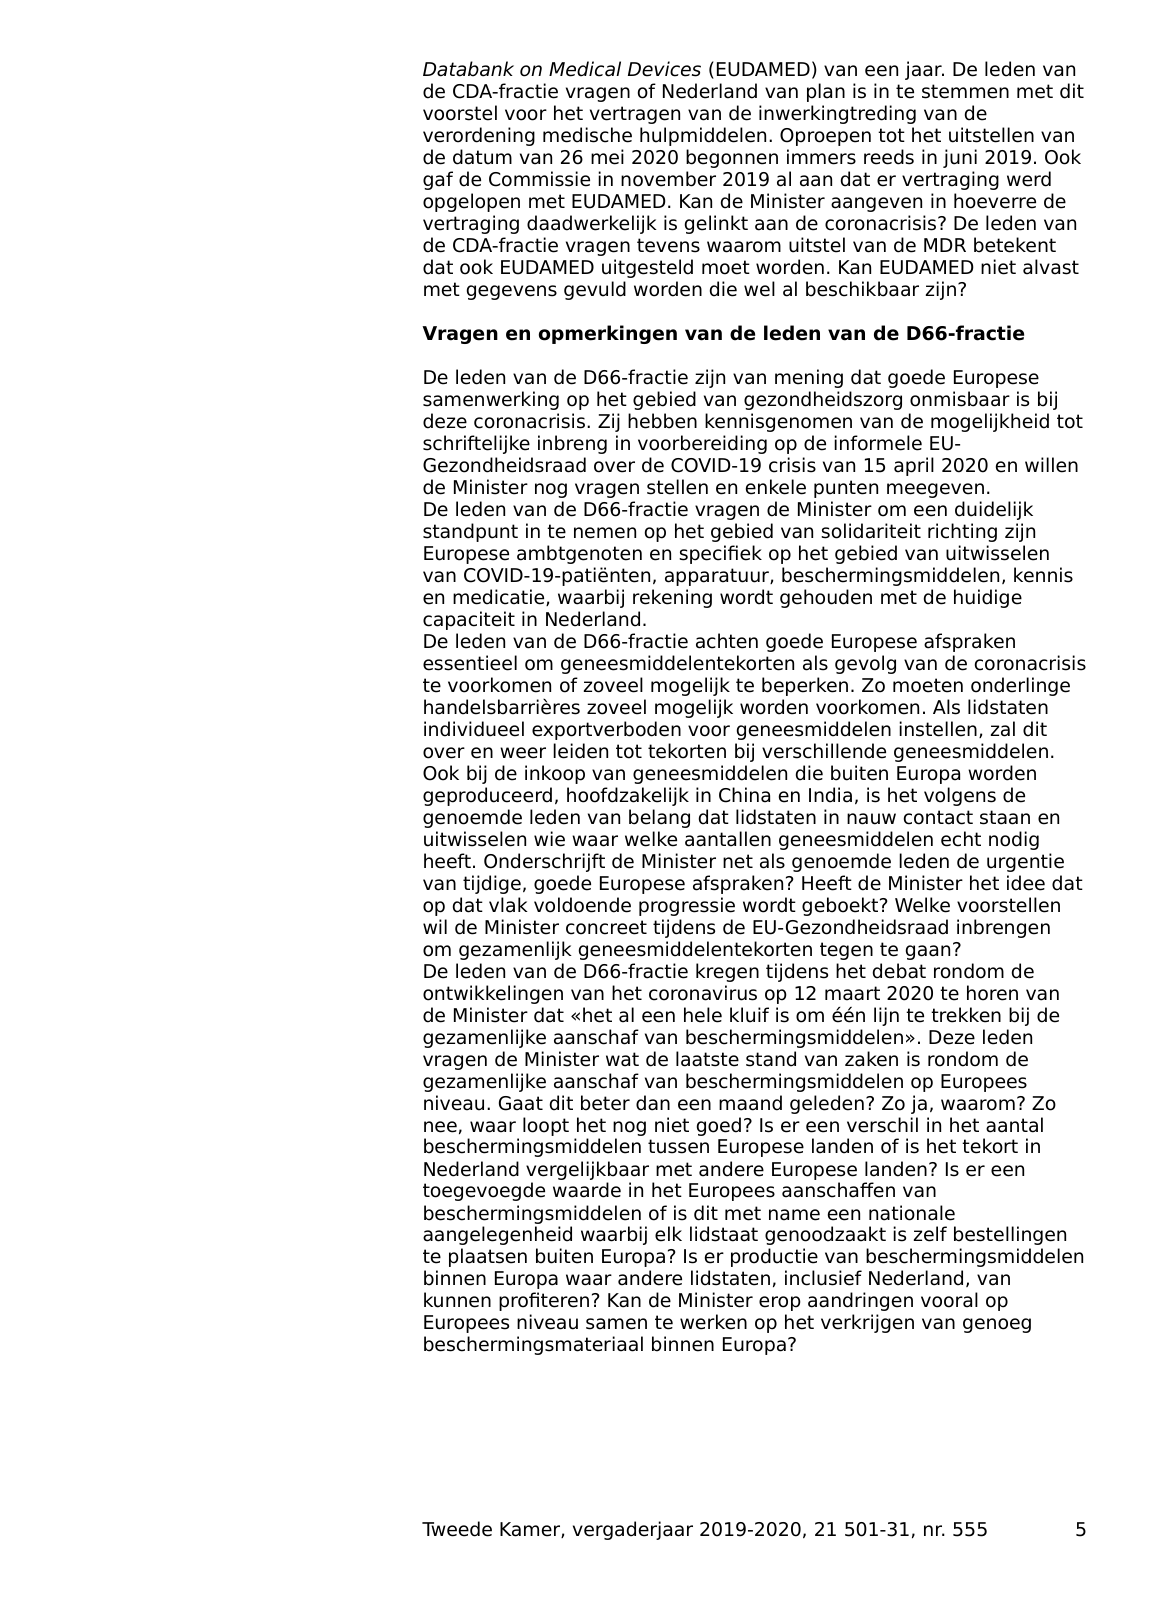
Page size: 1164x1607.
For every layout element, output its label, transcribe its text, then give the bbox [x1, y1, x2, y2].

text De leden van de D66-fractie achten goede Europese afspraken essentieel om geneesmiddelentekorten als gevolg van de coronacrisis te voorkomen of zoveel mogelijk te beperken. Zo moeten onderlinge handelsbarrières zoveel mogelijk worden voorkomen. Als lidstaten individueel exportverboden voor geneesmiddelen instellen, zal dit over en weer leiden tot tekorten bij verschillende geneesmiddelen. Ook bij de inkoop van geneesmiddelen die buiten Europa worden geproduceerd, hoofdzakelijk in China en India, is het volgens de genoemde leden van belang dat lidstaten in nauw contact staan en uitwisselen wie waar welke aantallen geneesmiddelen echt nodig heeft. Onderschrijft de Minister net als genoemde leden de urgentie van tijdige, goede Europese afspraken? Heeft de Minister het idee dat op dat vlak voldoende progressie wordt geboekt? Welke voorstellen wil de Minister concreet tijdens de EU-Gezondheidsraad inbrengen om gezamenlijk geneesmiddelentekorten tegen te gaan? [422, 631, 1087, 961]
subtitle Vragen en opmerkingen van de leden van de D66-fractie [422, 323, 1087, 345]
text De leden van de D66-fractie vragen de Minister om een duidelijk standpunt in te nemen op het gebied van solidariteit richting zijn Europese ambtgenoten en specifiek op het gebied van uitwisselen van COVID-19-patiënten, apparatuur, beschermingsmiddelen, kennis en medicatie, waarbij rekening wordt gehouden met de huidige capaciteit in Nederland. [422, 499, 1087, 631]
text De leden van de D66-fractie kregen tijdens het debat rondom de ontwikkelingen van het coronavirus op 12 maart 2020 te horen van de Minister dat «het al een hele kluif is om één lijn te trekken bij de gezamenlijke aanschaf van beschermingsmiddelen». Deze leden vragen de Minister wat de laatste stand van zaken is rondom de gezamenlijke aanschaf van beschermingsmiddelen op Europees niveau. Gaat dit beter dan een maand geleden? Zo ja, waarom? Zo nee, waar loopt het nog niet goed? Is er een verschil in het aantal beschermingsmiddelen tussen Europese landen of is het tekort in Nederland vergelijkbaar met andere Europese landen? Is er een toegevoegde waarde in het Europees aanschaffen van beschermingsmiddelen of is dit met name een nationale aangelegenheid waarbij elk lidstaat genoodzaakt is zelf bestellingen te plaatsen buiten Europa? Is er productie van beschermingsmiddelen binnen Europa waar andere lidstaten, inclusief Nederland, van kunnen profiteren? Kan de Minister erop aandringen vooral op Europees niveau samen te werken op het verkrijgen van genoeg beschermingsmateriaal binnen Europa? [422, 961, 1087, 1356]
text Databank on Medical Devices (EUDAMED) van een jaar. De leden van de CDA-fractie vragen of Nederland van plan is in te stemmen met dit voorstel voor het vertragen van de inwerkingtreding van de verordening medische hulpmiddelen. Oproepen tot het uitstellen van de datum van 26 mei 2020 begonnen immers reeds in juni 2019. Ook gaf de Commissie in november 2019 al aan dat er vertraging werd opgelopen met EUDAMED. Kan de Minister aangeven in hoeverre de vertraging daadwerkelijk is gelinkt aan de coronacrisis? De leden van de CDA-fractie vragen tevens waarom uitstel van de MDR betekent dat ook EUDAMED uitgesteld moet worden. Kan EUDAMED niet alvast met gegevens gevuld worden die wel al beschikbaar zijn? [422, 59, 1087, 301]
text De leden van de D66-fractie zijn van mening dat goede Europese samenwerking op het gebied van gezondheidszorg onmisbaar is bij deze coronacrisis. Zij hebben kennisgenomen van de mogelijkheid tot schriftelijke inbreng in voorbereiding op de informele EU-Gezondheidsraad over de COVID-19 crisis van 15 april 2020 en willen de Minister nog vragen stellen en enkele punten meegeven. [422, 367, 1087, 499]
